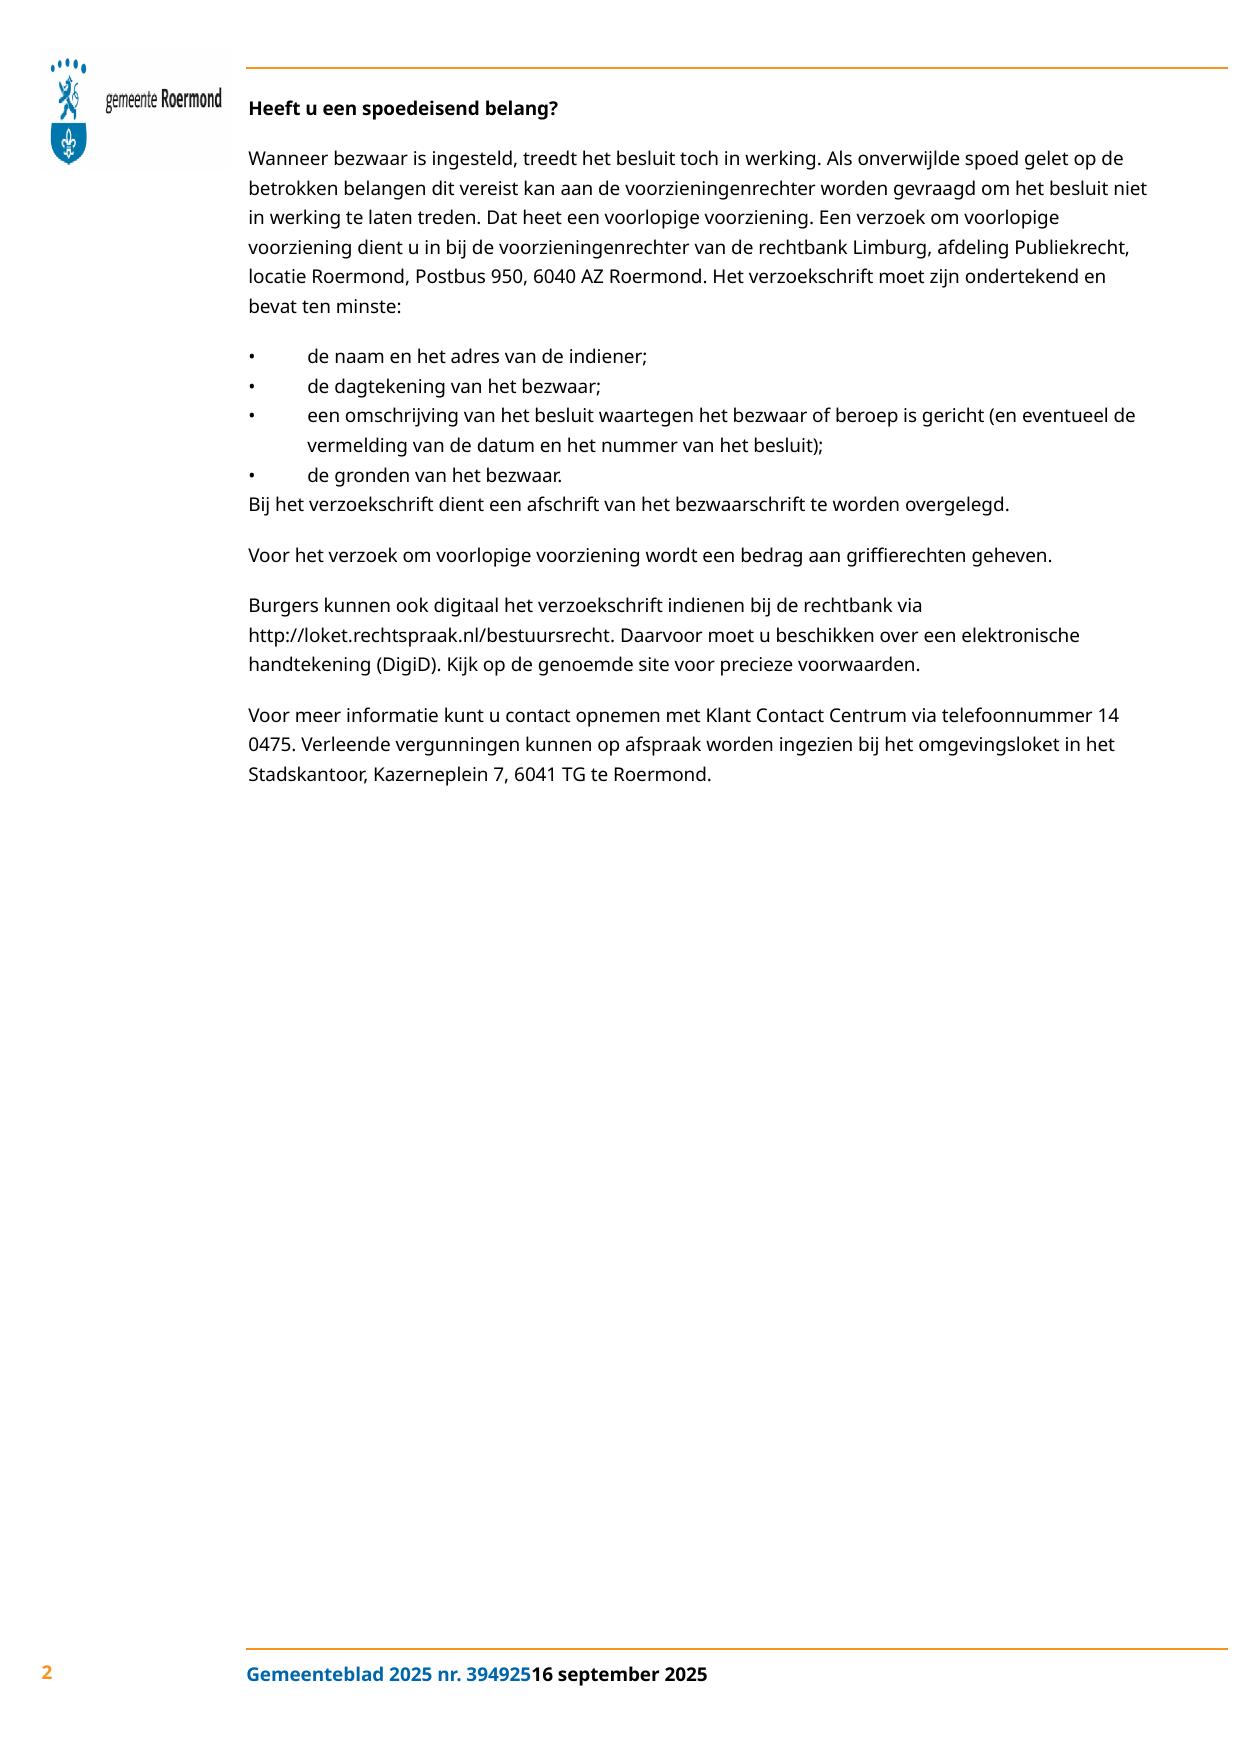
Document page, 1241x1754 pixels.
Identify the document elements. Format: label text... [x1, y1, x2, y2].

text Voor het verzoek om voorlopige voorziening wordt een bedrag aan griffierechten geheven. [248, 542, 1152, 568]
list een omschrijving van het besluit waartegen het bezwaar of beroep is gericht (en eventueel de vermelding van de datum en het nummer van het besluit); [248, 403, 1152, 458]
text Voor meer informatie kunt u contact opnemen met Klant Contact Centrum via telefoonnummer 14 0475. Verleende vergunningen kunnen op afspraak worden ingezien bij het omgevingsloket in het Stadskantoor, Kazerneplein 7, 6041 TG te Roermond. [248, 702, 1152, 787]
text Burgers kunnen ook digitaal het verzoekschrift indienen bij de rechtbank via http://loket.rechtspraak.nl/bestuursrecht. Daarvoor moet u beschikken over een elektronische handtekening (DigiD). Kijk op de genoemde site voor precieze voorwaarden. [248, 592, 1152, 677]
list de gronden van het bezwaar. [248, 462, 1152, 488]
list de dagtekening van het bezwaar; [248, 373, 1152, 399]
text Wanneer bezwaar is ingesteld, treedt het besluit toch in werking. Als onverwijlde spoed gelet op de betrokken belangen dit vereist kan aan de voorzieningenrechter worden gevraagd om het besluit niet in werking te laten treden. Dat heet een voorlopige voorziening. Een verzoek om voorlopige voorziening dient u in bij de voorzieningenrechter van de rechtbank Limburg, afdeling Publiekrecht, locatie Roermond, Postbus 950, 6040 AZ Roermond. Het verzoekschrift moet zijn ondertekend en bevat ten minste: [248, 145, 1152, 319]
text Heeft u een spoedeisend belang? [248, 95, 1152, 121]
text Bij het verzoekschrift dient een afschrift van het bezwaarschrift te worden overgelegd. [248, 491, 1152, 517]
list de naam en het adres van de indiener; [248, 343, 1152, 369]
picture [41, 47, 231, 172]
